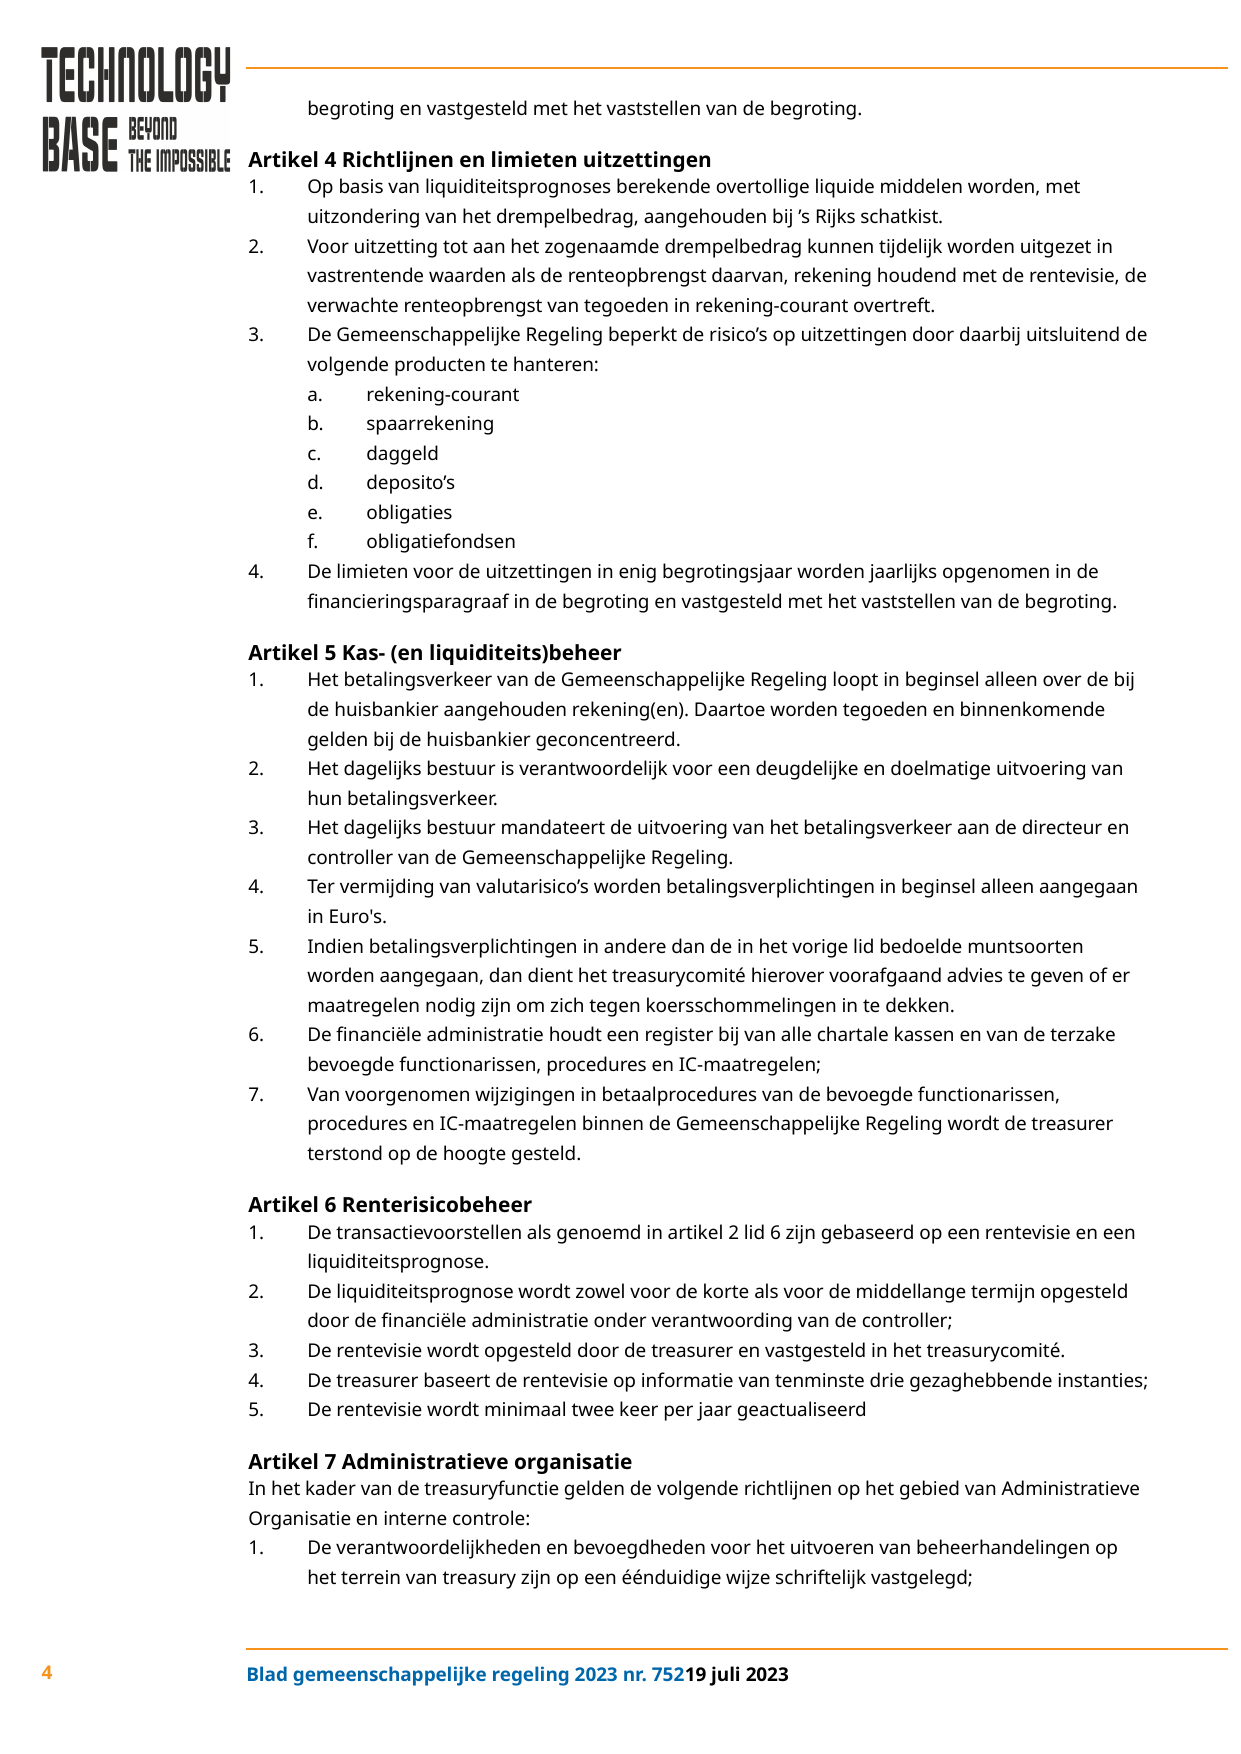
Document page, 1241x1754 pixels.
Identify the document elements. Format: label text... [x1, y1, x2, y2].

list De verantwoordelijkheden en bevoegdheden voor het uitvoeren van beheerhandelingen op het terrein van treasury zijn op een éénduidige wijze schriftelijk vastgelegd; [248, 1534, 1152, 1590]
list rekening-courant [307, 381, 1152, 406]
list begroting en vastgesteld met het vaststellen van de begroting. [248, 95, 1152, 121]
list De rentevisie wordt minimaal twee keer per jaar geactualiseerd [248, 1396, 1152, 1422]
list Het betalingsverkeer van de Gemeenschappelijke Regeling loopt in beginsel alleen over de bij de huisbankier aangehouden rekening(en). Daartoe worden tegoeden en binnenkomende gelden bij de huisbankier geconcentreerd. [248, 667, 1152, 752]
list De transactievoorstellen als genoemd in artikel 2 lid 6 zijn gebaseerd op een rentevisie en een liquiditeitsprognose. [248, 1219, 1152, 1274]
list Het dagelijks bestuur is verantwoordelijk voor een deugdelijke en doelmatige uitvoering van hun betalingsverkeer. [248, 755, 1152, 811]
list obligatiefondsen [307, 529, 1152, 554]
text Artikel 4 Richtlijnen en limieten uitzettingen [248, 145, 1152, 174]
list spaarrekening [307, 410, 1152, 436]
text Artikel 6 Renterisicobeheer [248, 1190, 1152, 1219]
list deposito’s [307, 469, 1152, 495]
list Het dagelijks bestuur mandateert de uitvoering van het betalingsverkeer aan de directeur en controller van de Gemeenschappelijke Regeling. [248, 814, 1152, 870]
list De treasurer baseert de rentevisie op informatie van tenminste drie gezaghebbende instanties; [248, 1367, 1152, 1392]
list Op basis van liquiditeitsprognoses berekende overtollige liquide middelen worden, met uitzondering van het drempelbedrag, aangehouden bij ’s Rijks schatkist. [248, 174, 1152, 229]
list obligaties [307, 499, 1152, 525]
list De liquiditeitsprognose wordt zowel voor de korte als voor de middellange termijn opgesteld door de financiële administratie onder verantwoording van de controller; [248, 1278, 1152, 1333]
text In het kader van de treasuryfunctie gelden de volgende richtlijnen op het gebied van Administratieve Organisatie en interne controle: [248, 1475, 1152, 1531]
list De financiële administratie houdt een register bij van alle chartale kassen en van de terzake bevoegde functionarissen, procedures en IC-maatregelen; [248, 1022, 1152, 1077]
list De rentevisie wordt opgesteld door de treasurer en vastgesteld in het treasurycomité. [248, 1337, 1152, 1363]
list De limieten voor de uitzettingen in enig begrotingsjaar worden jaarlijks opgenomen in de financieringsparagraaf in de begroting en vastgesteld met het vaststellen van de begroting. [248, 558, 1152, 613]
text Artikel 5 Kas- (en liquiditeits)beheer [248, 638, 1152, 667]
list daggeld [307, 440, 1152, 466]
list Voor uitzetting tot aan het zogenaamde drempelbedrag kunnen tijdelijk worden uitgezet in vastrentende waarden als de renteopbrengst daarvan, rekening houdend met de rentevisie, de verwachte renteopbrengst van tegoeden in rekening-courant overtreft. [248, 233, 1152, 318]
list Van voorgenomen wijzigingen in betaalprocedures van de bevoegde functionarissen, procedures en IC-maatregelen binnen de Gemeenschappelijke Regeling wordt de treasurer terstond op de hoogte gesteld. [248, 1081, 1152, 1166]
list Indien betalingsverplichtingen in andere dan de in het vorige lid bedoelde muntsoorten worden aangegaan, dan dient het treasurycomité hierover voorafgaand advies te geven of er maatregelen nodig zijn om zich tegen koersschommelingen in te dekken. [248, 933, 1152, 1018]
list Ter vermijding van valutarisico’s worden betalingsverplichtingen in beginsel alleen aangegaan in Euro's. [248, 874, 1152, 929]
list De Gemeenschappelijke Regeling beperkt de risico’s op uitzettingen door daarbij uitsluitend de volgende producten te hanteren: [248, 322, 1152, 377]
text Artikel 7 Administratieve organisatie [248, 1447, 1152, 1475]
picture [41, 47, 231, 172]
